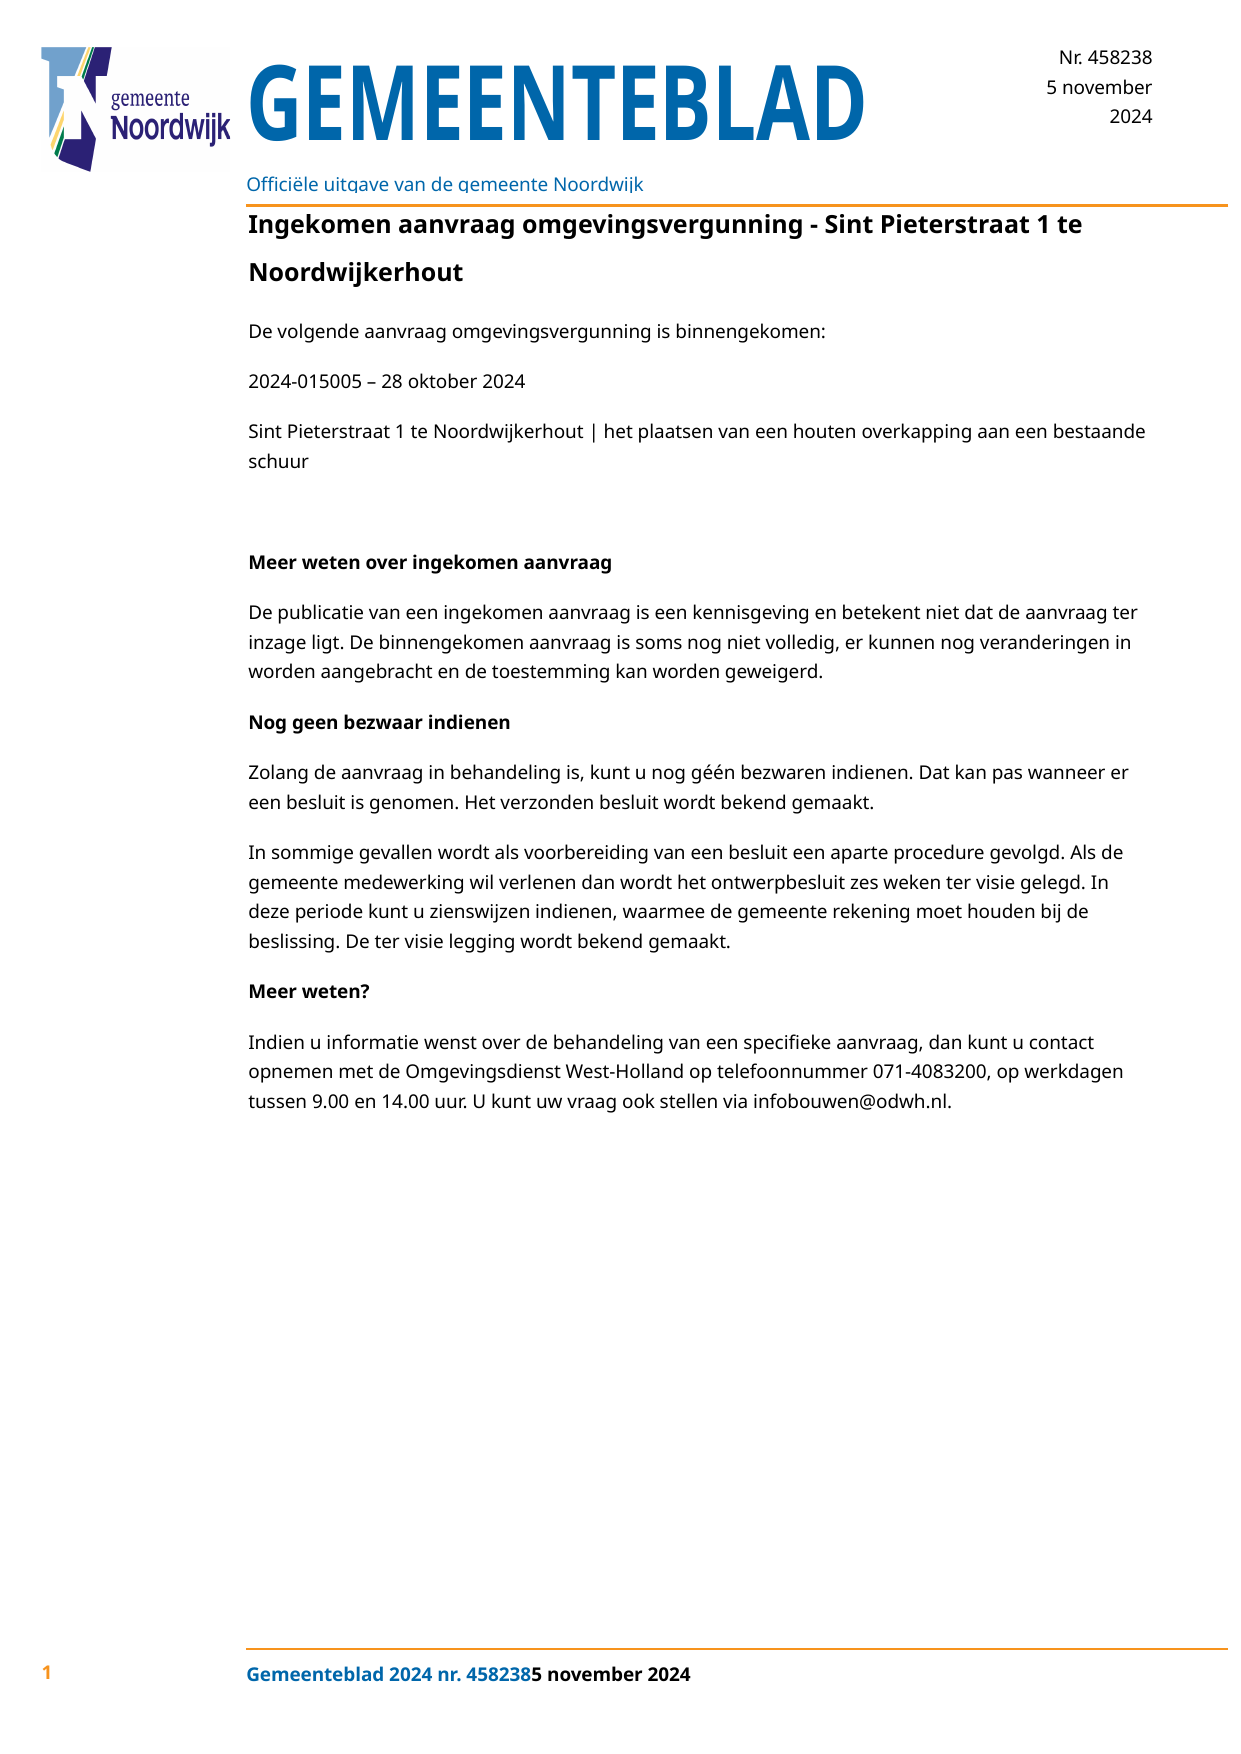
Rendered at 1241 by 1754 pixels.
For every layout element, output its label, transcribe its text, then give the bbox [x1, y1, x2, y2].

text Indien u informatie wenst over de behandeling van een specifieke aanvraag, dan kunt u contact opnemen met de Omgevingsdienst West-Holland op telefoonnummer 071-4083200, op werkdagen tussen 9.00 en 14.00 uur. U kunt uw vraag ook stellen via infobouwen@odwh.nl. [248, 1029, 1152, 1114]
text Sint Pieterstraat 1 te Noordwijkerhout | het plaatsen van een houten overkapping aan een bestaande schuur [248, 419, 1152, 474]
text In sommige gevallen wordt als voorbereiding van een besluit een aparte procedure gevolgd. Als de gemeente medewerking wil verlenen dan wordt het ontwerpbesluit zes weken ter visie gelegd. In deze periode kunt u zienswijzen indienen, waarmee de gemeente rekening moet houden bij de beslissing. De ter visie legging wordt bekend gemaakt. [248, 839, 1152, 954]
text De publicatie van een ingekomen aanvraag is een kennisgeving en betekent niet dat de aanvraag ter inzage ligt. De binnengekomen aanvraag is soms nog niet volledig, er kunnen nog veranderingen in worden aangebracht en de toestemming kan worden geweigerd. [248, 599, 1152, 684]
text Ingekomen aanvraag omgevingsvergunning - Sint Pieterstraat 1 te Noordwijkerhout [248, 207, 1152, 288]
text De volgende aanvraag omgevingsvergunning is binnengekomen: [248, 318, 1152, 344]
text 2024-015005 – 28 oktober 2024 [248, 368, 1152, 394]
text Nog geen bezwaar indienen [248, 709, 1152, 735]
text Meer weten over ingekomen aanvraag [248, 549, 1152, 575]
picture [41, 47, 231, 172]
text Meer weten? [248, 979, 1152, 1004]
text Zolang de aanvraag in behandeling is, kunt u nog géén bezwaren indienen. Dat kan pas wanneer er een besluit is genomen. Het verzonden besluit wordt bekend gemaakt. [248, 759, 1152, 815]
